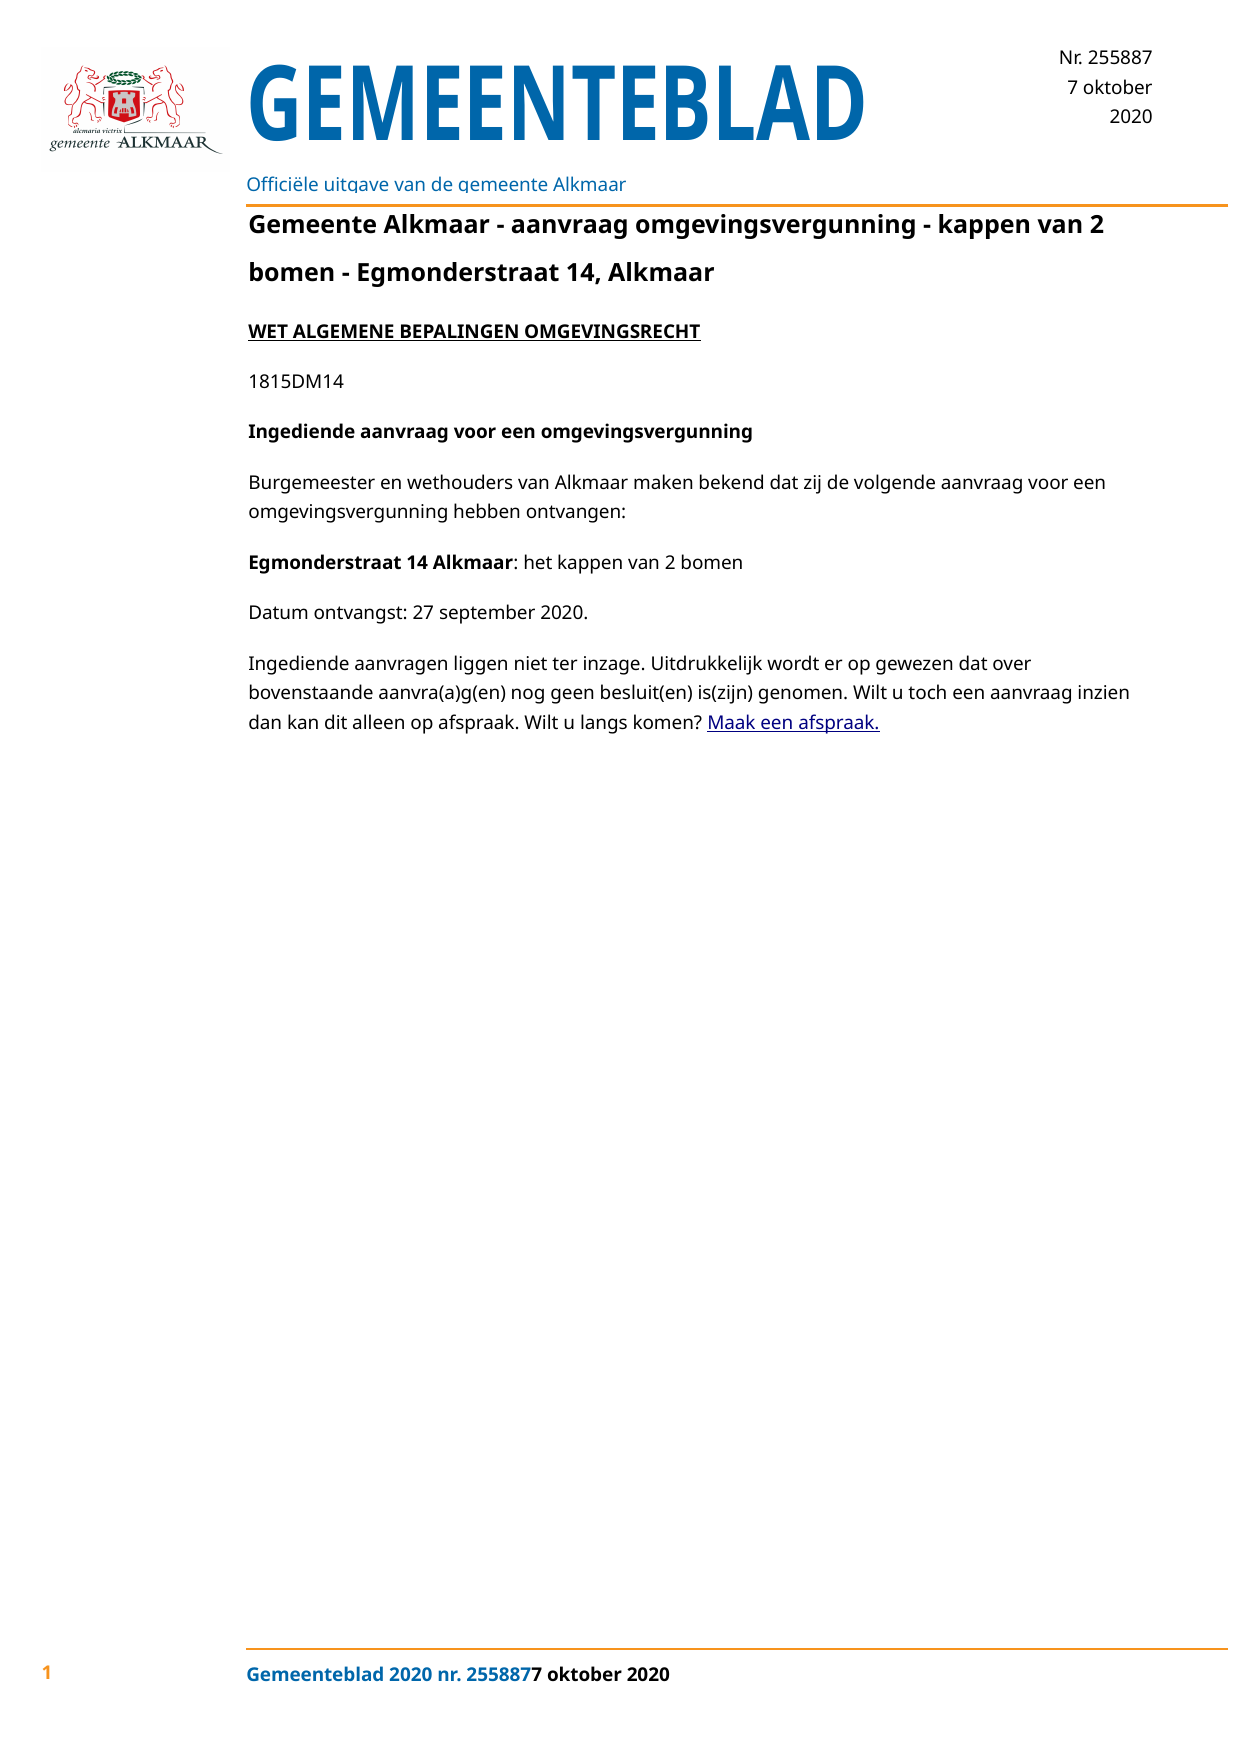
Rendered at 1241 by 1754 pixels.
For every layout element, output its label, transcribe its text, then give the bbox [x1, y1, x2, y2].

text 1815DM14 [248, 368, 1152, 394]
text WET ALGEMENE BEPALINGEN OMGEVINGSRECHT [248, 318, 1152, 344]
text Burgemeester en wethouders van Alkmaar maken bekend dat zij de volgende aanvraag voor een omgevingsvergunning hebben ontvangen: [248, 469, 1152, 524]
text Egmonderstraat 14 Alkmaar: het kappen van 2 bomen [248, 549, 1152, 575]
text Gemeente Alkmaar - aanvraag omgevingsvergunning - kappen van 2 bomen - Egmonderstraat 14, Alkmaar [248, 207, 1152, 288]
text Datum ontvangst: 27 september 2020. [248, 599, 1152, 625]
text Ingediende aanvragen liggen niet ter inzage. Uitdrukkelijk wordt er op gewezen dat over bovenstaande aanvra(a)g(en) nog geen besluit(en) is(zijn) genomen. Wilt u toch een aanvraag inzien dan kan dit alleen op afspraak. Wilt u langs komen? Maak een afspraak. [248, 650, 1152, 735]
text Ingediende aanvraag voor een omgevingsvergunning [248, 419, 1152, 444]
picture [41, 47, 231, 172]
